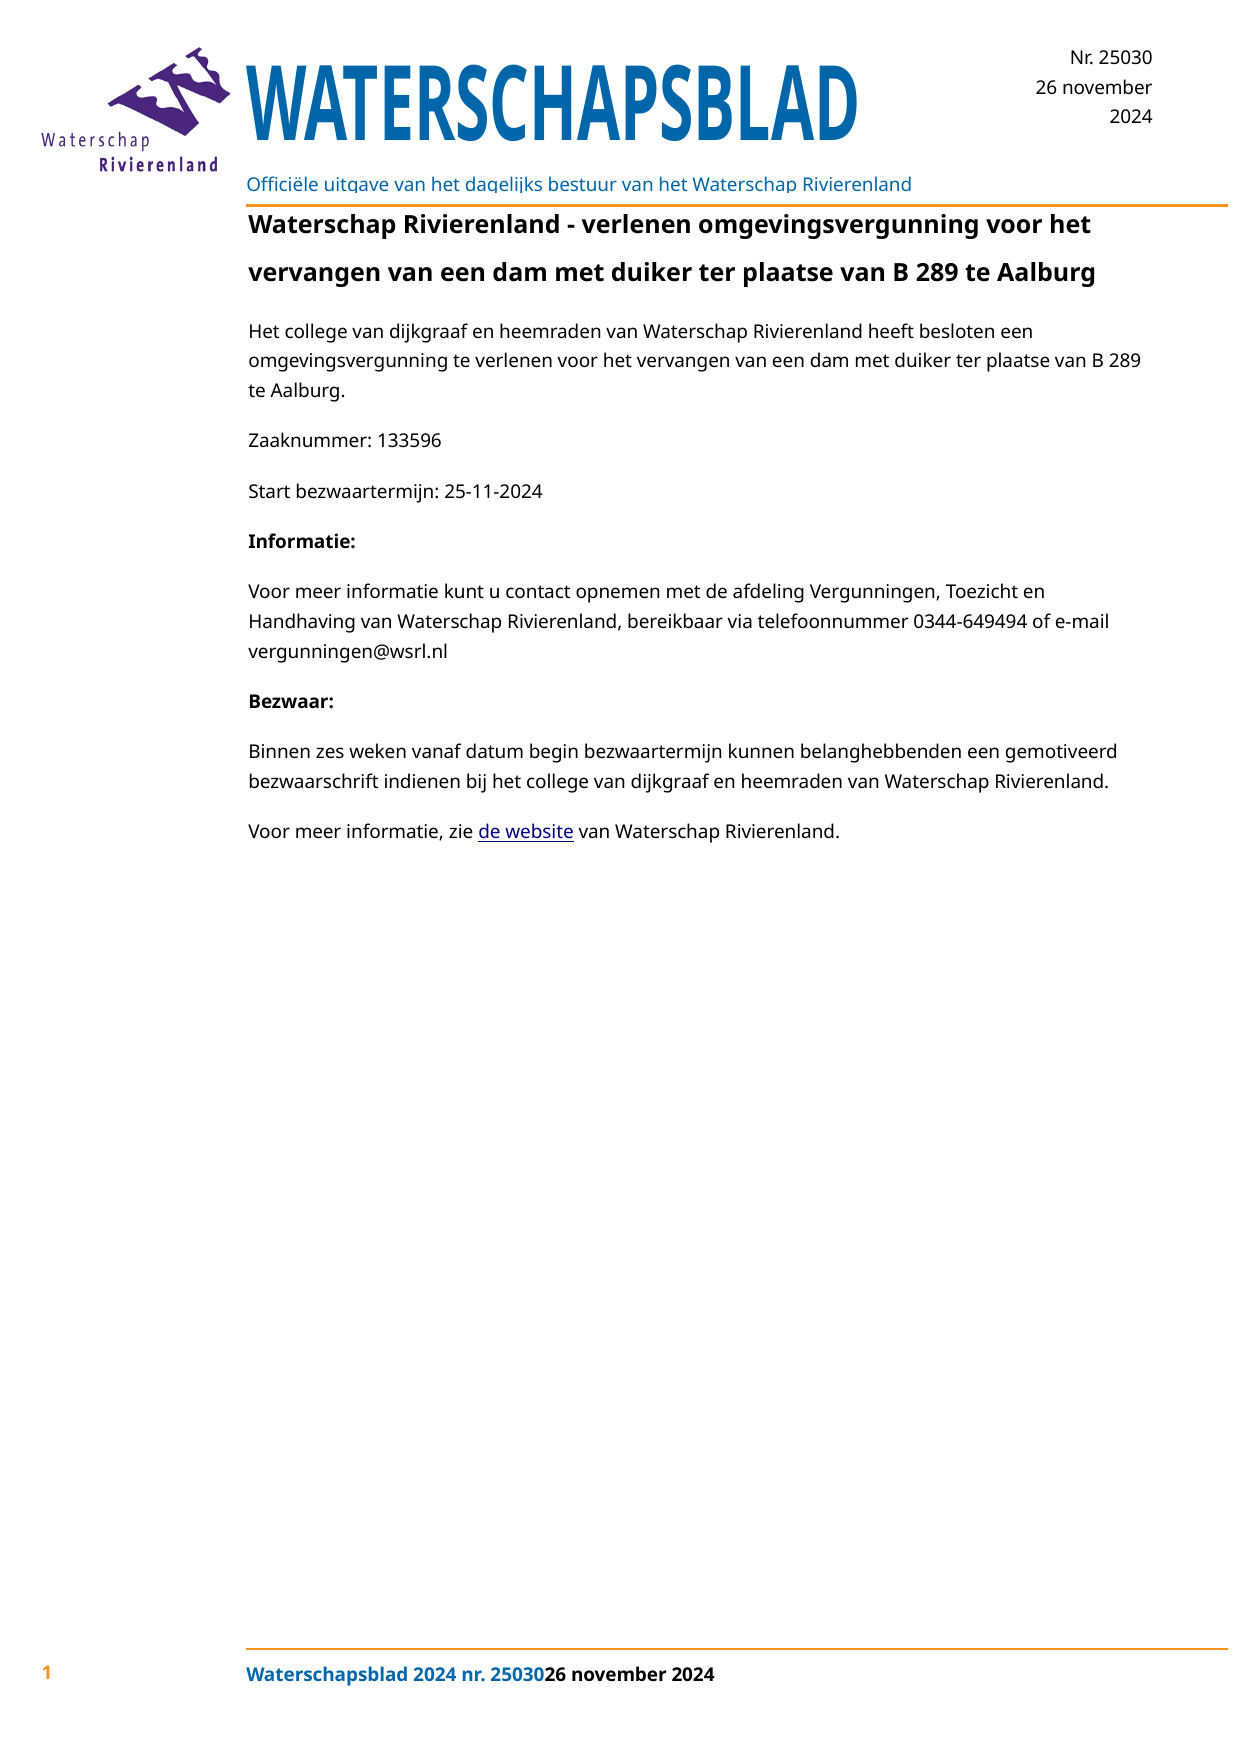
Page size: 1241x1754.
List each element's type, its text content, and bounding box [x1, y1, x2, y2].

text Voor meer informatie kunt u contact opnemen met de afdeling Vergunningen, Toezicht en Handhaving van Waterschap Rivierenland, bereikbaar via telefoonnummer 0344-649494 of e-mail vergunningen@wsrl.nl [248, 579, 1152, 664]
text Informatie: [248, 528, 1152, 554]
text Voor meer informatie, zie de website van Waterschap Rivierenland. [248, 819, 1152, 844]
text Waterschap Rivierenland - verlenen omgevingsvergunning voor het vervangen van een dam met duiker ter plaatse van B 289 te Aalburg [248, 207, 1152, 288]
text Zaaknummer: 133596 [248, 427, 1152, 453]
picture [41, 47, 231, 172]
text Bezwaar: [248, 688, 1152, 714]
text Start bezwaartermijn: 25-11-2024 [248, 478, 1152, 504]
text Het college van dijkgraaf en heemraden van Waterschap Rivierenland heeft besloten een omgevingsvergunning te verlenen voor het vervangen van een dam met duiker ter plaatse van B 289 te Aalburg. [248, 318, 1152, 403]
text Binnen zes weken vanaf datum begin bezwaartermijn kunnen belanghebbenden een gemotiveerd bezwaarschrift indienen bij het college van dijkgraaf en heemraden van Waterschap Rivierenland. [248, 739, 1152, 794]
